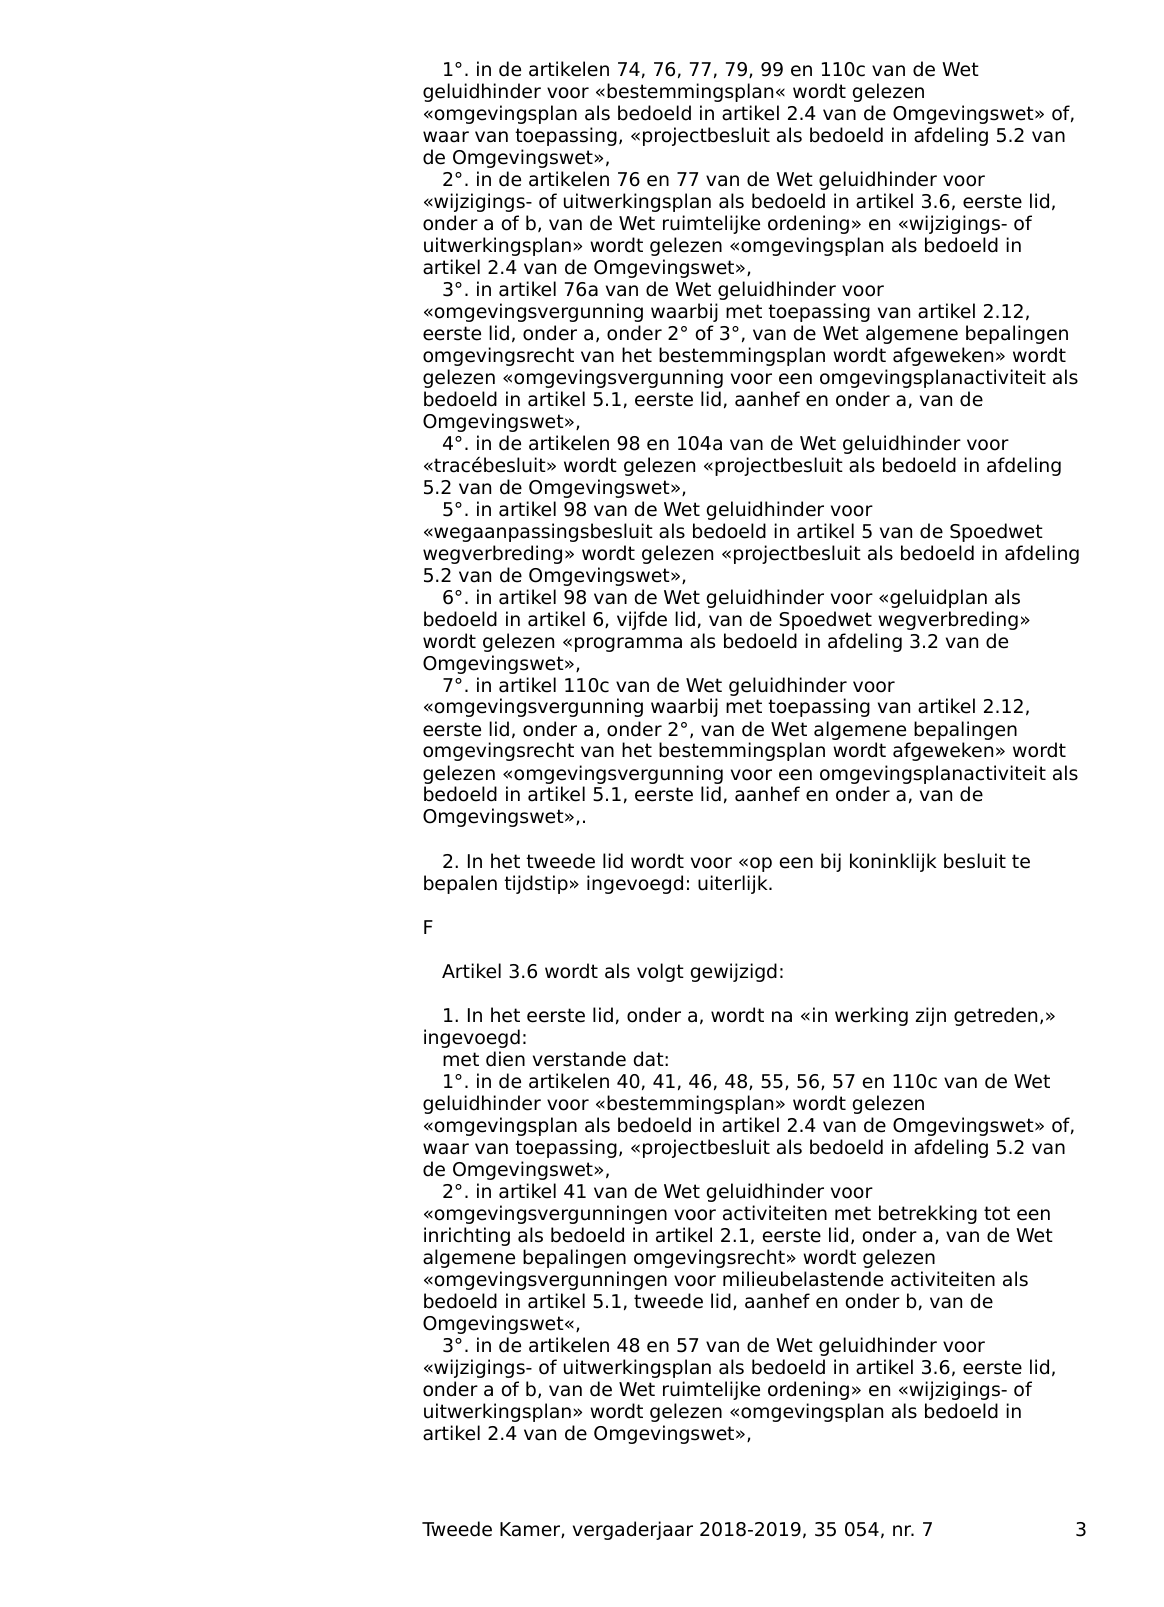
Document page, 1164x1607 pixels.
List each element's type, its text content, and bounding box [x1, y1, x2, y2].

text 2°. in artikel 41 van de Wet geluidhinder voor «omgevingsvergunningen voor activiteiten met betrekking tot een inrichting als bedoeld in artikel 2.1, eerste lid, onder a, van de Wet algemene bepalingen omgevingsrecht» wordt gelezen «omgevingsvergunningen voor milieubelastende activiteiten als bedoeld in artikel 5.1, tweede lid, aanhef en onder b, van de Omgevingswet«, [422, 1181, 1087, 1335]
text met dien verstande dat: [422, 1049, 1087, 1071]
text 3°. in artikel 76a van de Wet geluidhinder voor «omgevingsvergunning waarbij met toepassing van artikel 2.12, eerste lid, onder a, onder 2° of 3°, van de Wet algemene bepalingen omgevingsrecht van het bestemmingsplan wordt afgeweken» wordt gelezen «omgevingsvergunning voor een omgevingsplanactiviteit als bedoeld in artikel 5.1, eerste lid, aanhef en onder a, van de Omgevingswet», [422, 279, 1087, 433]
subtitle F [422, 917, 1087, 939]
text 1. In het eerste lid, onder a, wordt na «in werking zijn getreden,» ingevoegd: [422, 1005, 1087, 1049]
text 7°. in artikel 110c van de Wet geluidhinder voor «omgevingsvergunning waarbij met toepassing van artikel 2.12, eerste lid, onder a, onder 2°, van de Wet algemene bepalingen omgevingsrecht van het bestemmingsplan wordt afgeweken» wordt gelezen «omgevingsvergunning voor een omgevingsplanactiviteit als bedoeld in artikel 5.1, eerste lid, aanhef en onder a, van de Omgevingswet»,. [422, 674, 1087, 828]
text 2°. in de artikelen 76 en 77 van de Wet geluidhinder voor «wijzigings- of uitwerkingsplan als bedoeld in artikel 3.6, eerste lid, onder a of b, van de Wet ruimtelijke ordening» en «wijzigings- of uitwerkingsplan» wordt gelezen «omgevingsplan als bedoeld in artikel 2.4 van de Omgevingswet», [422, 169, 1087, 279]
text Artikel 3.6 wordt als volgt gewijzigd: [422, 961, 1087, 983]
text 3°. in de artikelen 48 en 57 van de Wet geluidhinder voor «wijzigings- of uitwerkingsplan als bedoeld in artikel 3.6, eerste lid, onder a of b, van de Wet ruimtelijke ordening» en «wijzigings- of uitwerkingsplan» wordt gelezen «omgevingsplan als bedoeld in artikel 2.4 van de Omgevingswet», [422, 1335, 1087, 1444]
text 5°. in artikel 98 van de Wet geluidhinder voor «wegaanpassingsbesluit als bedoeld in artikel 5 van de Spoedwet wegverbreding» wordt gelezen «projectbesluit als bedoeld in afdeling 5.2 van de Omgevingswet», [422, 499, 1087, 587]
text 4°. in de artikelen 98 en 104a van de Wet geluidhinder voor «tracébesluit» wordt gelezen «projectbesluit als bedoeld in afdeling 5.2 van de Omgevingswet», [422, 433, 1087, 499]
text 2. In het tweede lid wordt voor «op een bij koninklijk besluit te bepalen tijdstip» ingevoegd: uiterlijk. [422, 851, 1087, 894]
text 1°. in de artikelen 40, 41, 46, 48, 55, 56, 57 en 110c van de Wet geluidhinder voor «bestemmingsplan» wordt gelezen «omgevingsplan als bedoeld in artikel 2.4 van de Omgevingswet» of, waar van toepassing, «projectbesluit als bedoeld in afdeling 5.2 van de Omgevingswet», [422, 1071, 1087, 1181]
text 6°. in artikel 98 van de Wet geluidhinder voor «geluidplan als bedoeld in artikel 6, vijfde lid, van de Spoedwet wegverbreding» wordt gelezen «programma als bedoeld in afdeling 3.2 van de Omgevingswet», [422, 587, 1087, 674]
text 1°. in de artikelen 74, 76, 77, 79, 99 en 110c van de Wet geluidhinder voor «bestemmingsplan« wordt gelezen «omgevingsplan als bedoeld in artikel 2.4 van de Omgevingswet» of, waar van toepassing, «projectbesluit als bedoeld in afdeling 5.2 van de Omgevingswet», [422, 59, 1087, 169]
